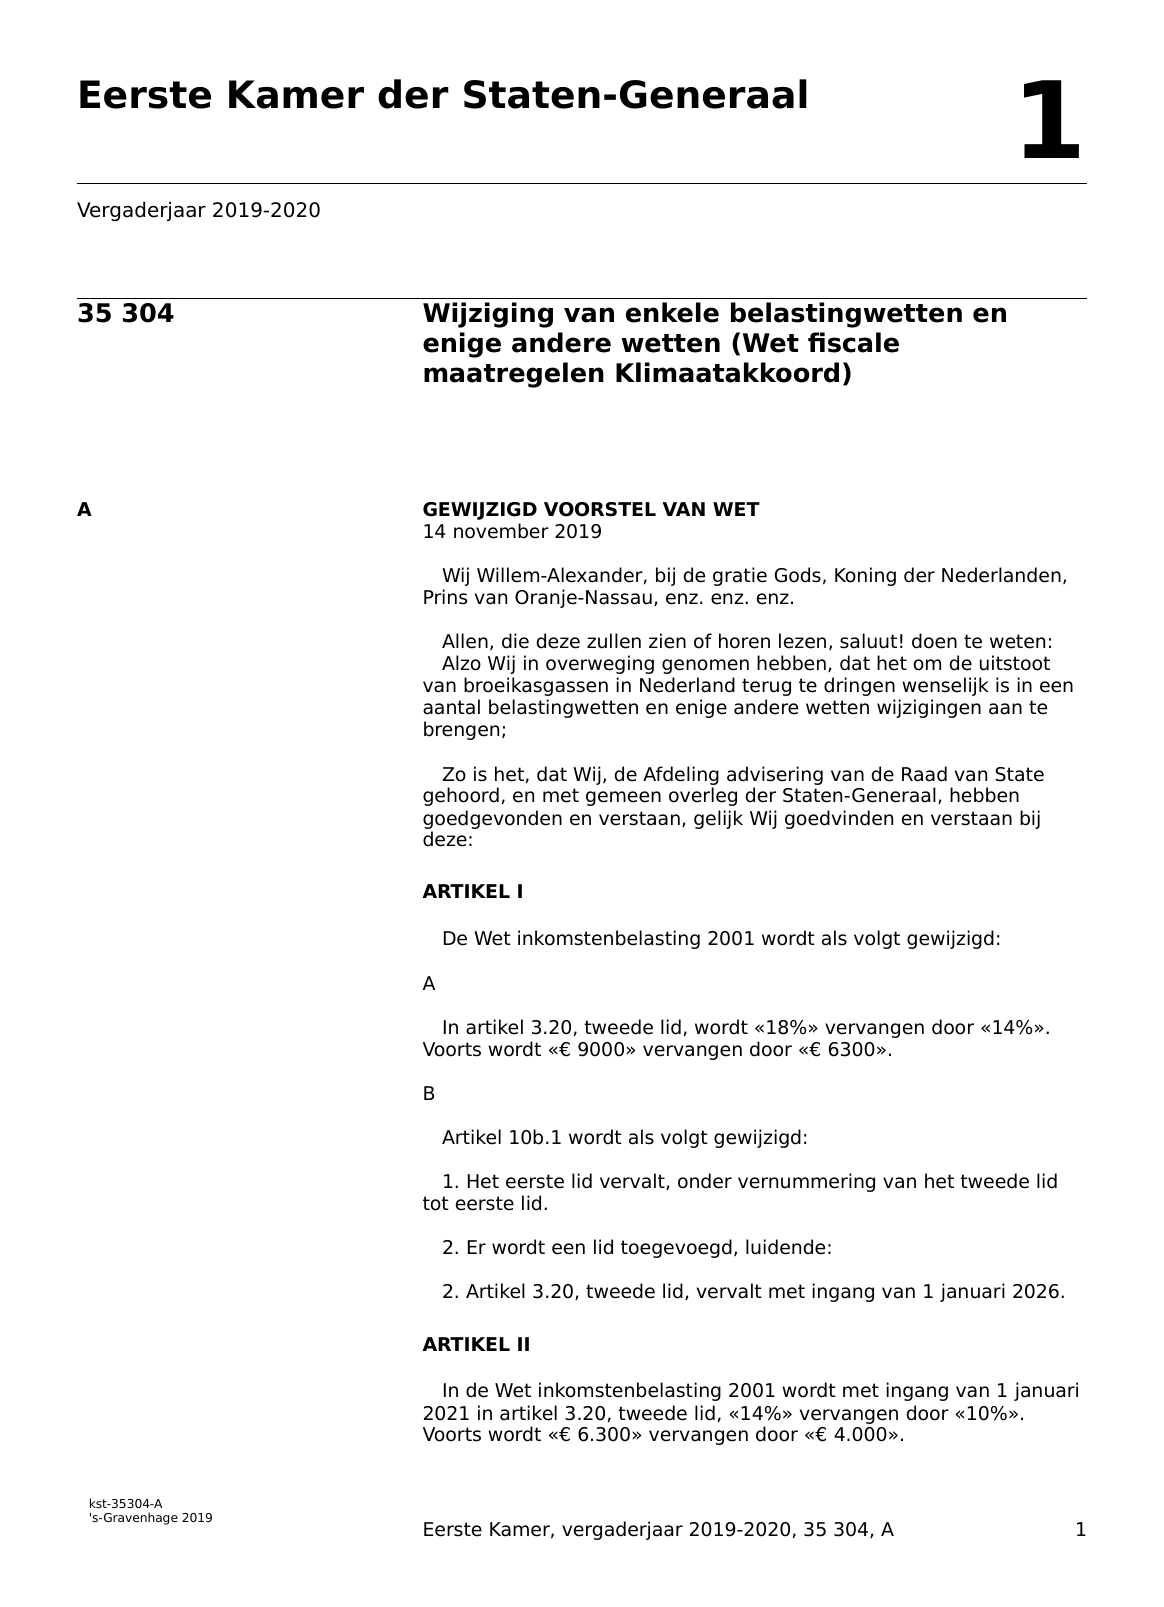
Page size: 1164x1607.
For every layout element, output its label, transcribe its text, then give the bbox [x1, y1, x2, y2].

text Zo is het, dat Wij, de Afdeling advisering van de Raad van State gehoord, en met gemeen overleg der Staten-Generaal, hebben goedgevonden en verstaan, gelijk Wij goedvinden en verstaan bij deze: [422, 763, 1087, 851]
table_cell Vergaderjaar 2019-2020 [77, 184, 1087, 298]
subtitle ARTIKEL II [422, 1333, 1087, 1355]
text Allen, die deze zullen zien of horen lezen, saluut! doen te weten: [422, 631, 1087, 653]
text 2. Artikel 3.20, tweede lid, vervalt met ingang van 1 januari 2026. [422, 1281, 1087, 1303]
text 2. Er wordt een lid toegevoegd, luidende: [422, 1237, 1087, 1259]
subtitle A GEWIJZIGD VOORSTEL VAN WET [77, 499, 1087, 521]
text B [422, 1083, 1087, 1105]
text A [422, 972, 1087, 994]
text 14 november 2019 [422, 521, 1087, 543]
text kst-35304-A [88, 1497, 323, 1511]
text 's-Gravenhage 2019 [88, 1511, 323, 1525]
text In artikel 3.20, tweede lid, wordt «18%» vervangen door «14%». Voorts wordt «€ 9000» vervangen door «€ 6300». [422, 1017, 1087, 1061]
text Alzo Wij in overweging genomen hebben, dat het om de uitstoot van broeikasgassen in Nederland terug te dringen wenselijk is in een aantal belastingwetten en enige andere wetten wijzigingen aan te brengen; [422, 653, 1087, 741]
text In de Wet inkomstenbelasting 2001 wordt met ingang van 1 januari 2021 in artikel 3.20, tweede lid, «14%» vervangen door «10%». Voorts wordt «€ 6.300» vervangen door «€ 4.000». [422, 1380, 1087, 1446]
text De Wet inkomstenbelasting 2001 wordt als volgt gewijzigd: [422, 928, 1087, 950]
text 1. Het eerste lid vervalt, onder vernummering van het tweede lid tot eerste lid. [422, 1171, 1087, 1215]
subtitle 35 304 Wijziging van enkele belastingwetten en enige andere wetten (Wet fiscale maatregelen Klimaatakkoord) [77, 299, 1087, 388]
subtitle ARTIKEL I [422, 881, 1087, 903]
table_header 1 [886, 59, 1087, 183]
table_header Eerste Kamer der Staten-Generaal [77, 59, 886, 183]
text Wij Willem-Alexander, bij de gratie Gods, Koning der Nederlanden, Prins van Oranje-Nassau, enz. enz. enz. [422, 565, 1087, 609]
text Artikel 10b.1 wordt als volgt gewijzigd: [422, 1127, 1087, 1149]
